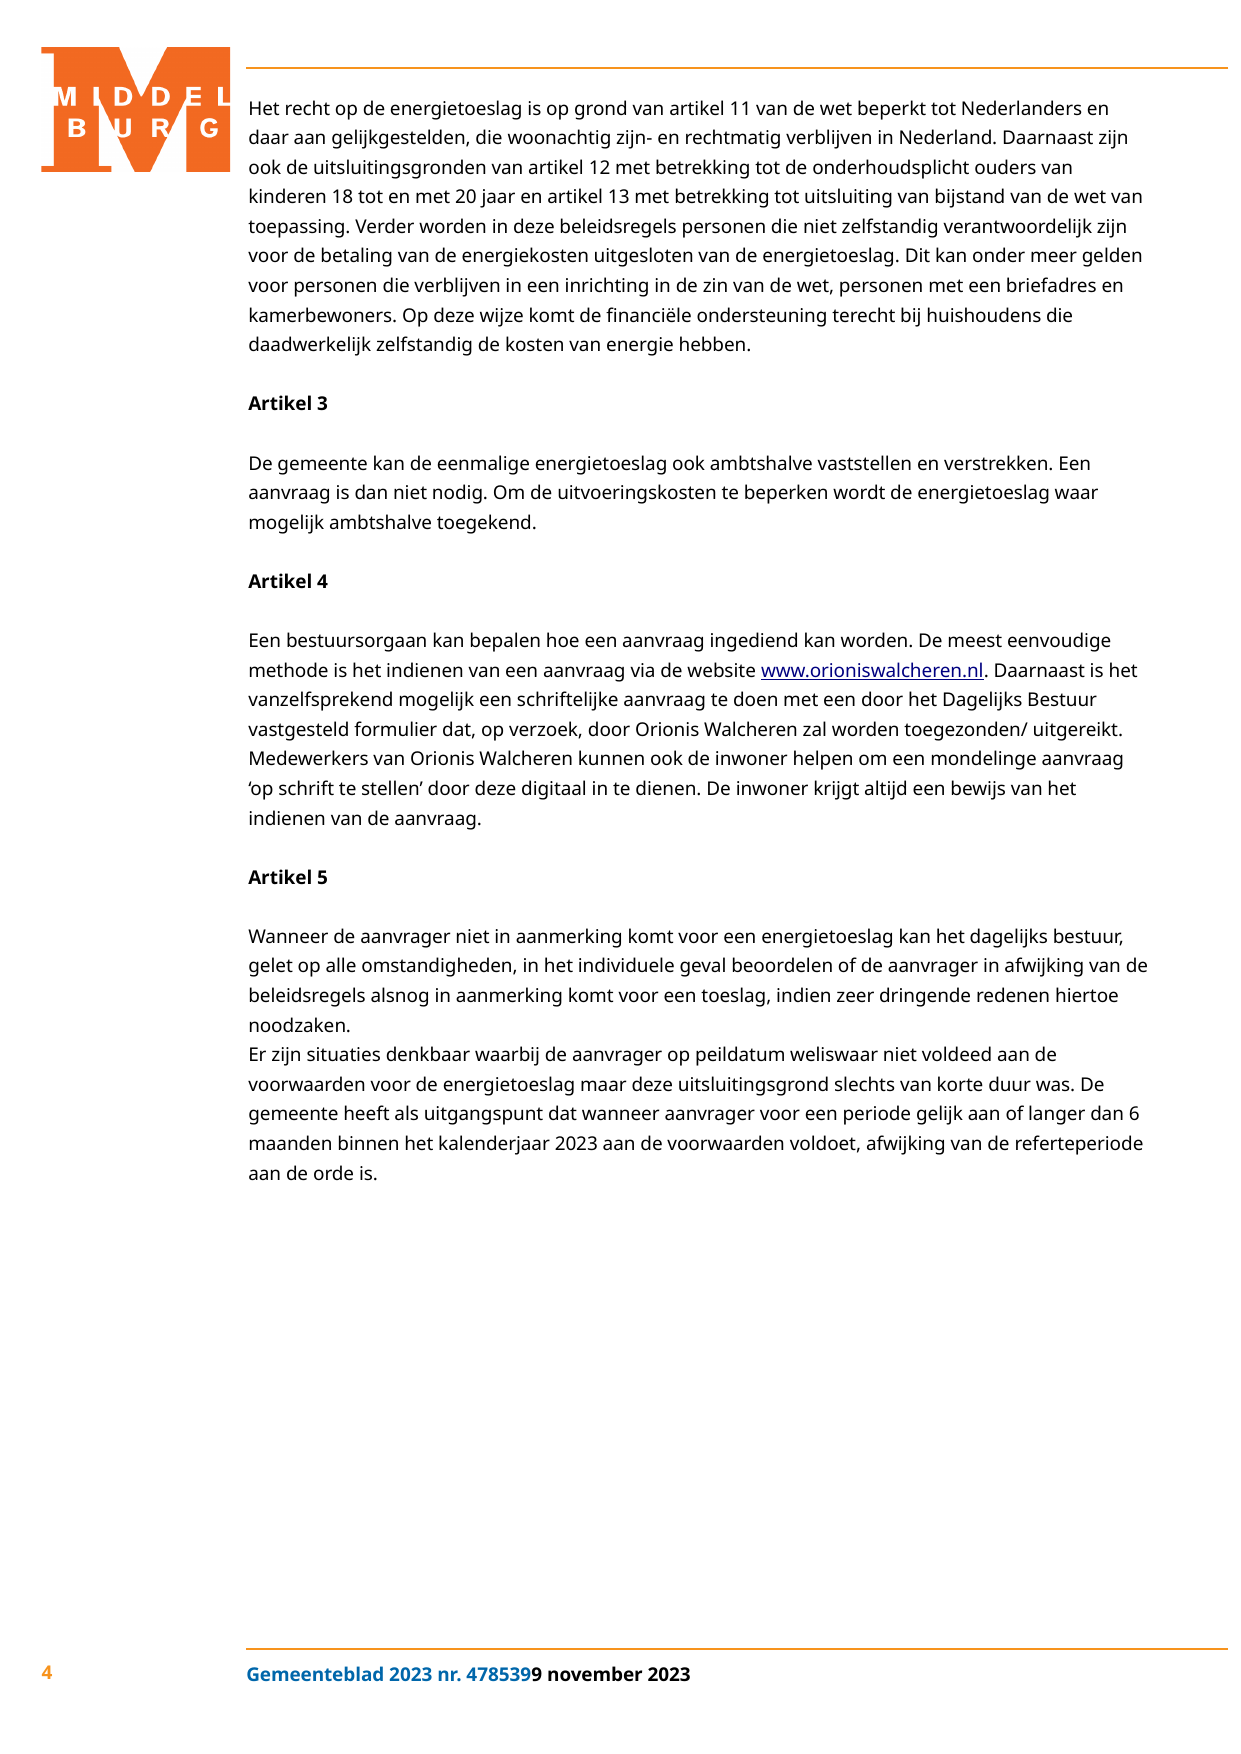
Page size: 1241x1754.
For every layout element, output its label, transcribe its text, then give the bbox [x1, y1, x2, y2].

text Een bestuursorgaan kan bepalen hoe een aanvraag ingediend kan worden. De meest eenvoudige methode is het indienen van een aanvraag via de website www.orioniswalcheren.nl. Daarnaast is het vanzelfsprekend mogelijk een schriftelijke aanvraag te doen met een door het Dagelijks Bestuur vastgesteld formulier dat, op verzoek, door Orionis Walcheren zal worden toegezonden/ uitgereikt. Medewerkers van Orionis Walcheren kunnen ook de inwoner helpen om een mondelinge aanvraag ‘op schrift te stellen’ door deze digitaal in te dienen. De inwoner krijgt altijd een bewijs van het indienen van de aanvraag. [248, 627, 1152, 831]
text De gemeente kan de eenmalige energietoeslag ook ambtshalve vaststellen en verstrekken. Een aanvraag is dan niet nodig. Om de uitvoeringskosten te beperken wordt de energietoeslag waar mogelijk ambtshalve toegekend. [248, 450, 1152, 535]
text Artikel 4 [248, 568, 1152, 594]
text Artikel 5 [248, 864, 1152, 890]
text Wanneer de aanvrager niet in aanmerking komt voor een energietoeslag kan het dagelijks bestuur, gelet op alle omstandigheden, in het individuele geval beoordelen of de aanvrager in afwijking van de beleidsregels alsnog in aanmerking komt voor een toeslag, indien zeer dringende redenen hiertoe noodzaken. [248, 923, 1152, 1038]
text Het recht op de energietoeslag is op grond van artikel 11 van de wet beperkt tot Nederlanders en daar aan gelijkgestelden, die woonachtig zijn- en rechtmatig verblijven in Nederland. Daarnaast zijn ook de uitsluitingsgronden van artikel 12 met betrekking tot de onderhoudsplicht ouders van kinderen 18 tot en met 20 jaar en artikel 13 met betrekking tot uitsluiting van bijstand van de wet van toepassing. Verder worden in deze beleidsregels personen die niet zelfstandig verantwoordelijk zijn voor de betaling van de energiekosten uitgesloten van de energietoeslag. Dit kan onder meer gelden voor personen die verblijven in een inrichting in de zin van de wet, personen met een briefadres en kamerbewoners. Op deze wijze komt de financiële ondersteuning terecht bij huishoudens die daadwerkelijk zelfstandig de kosten van energie hebben. [248, 95, 1152, 357]
text Er zijn situaties denkbaar waarbij de aanvrager op peildatum weliswaar niet voldeed aan de voorwaarden voor de energietoeslag maar deze uitsluitingsgrond slechts van korte duur was. De gemeente heeft als uitgangspunt dat wanneer aanvrager voor een periode gelijk aan of langer dan 6 maanden binnen het kalenderjaar 2023 aan de voorwaarden voldoet, afwijking van de referteperiode aan de orde is. [248, 1041, 1152, 1186]
picture [41, 47, 231, 172]
text Artikel 3 [248, 391, 1152, 416]
